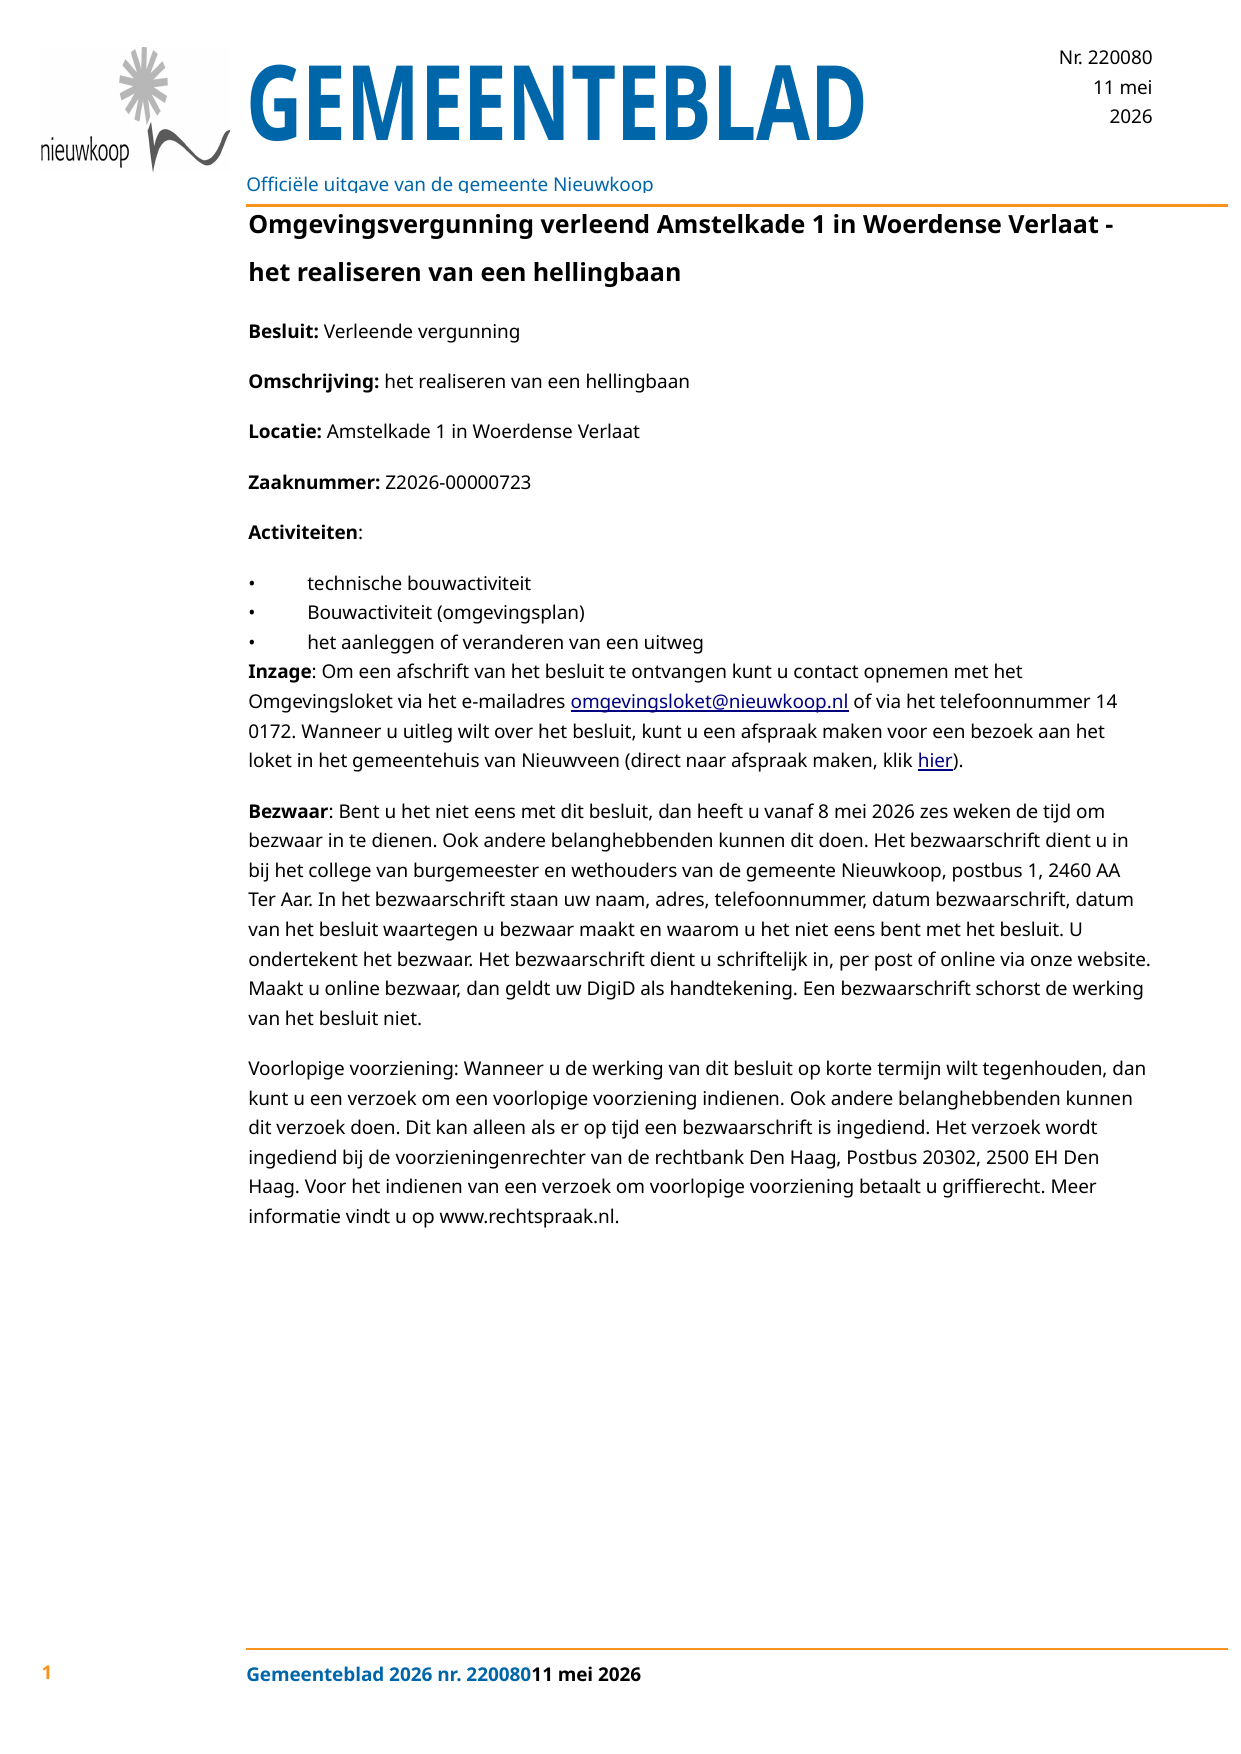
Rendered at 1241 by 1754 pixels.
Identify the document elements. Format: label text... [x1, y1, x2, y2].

list Bouwactiviteit (omgevingsplan) [248, 599, 1152, 625]
text Omgevingsvergunning verleend Amstelkade 1 in Woerdense Verlaat - het realiseren van een hellingbaan [248, 207, 1152, 288]
list technische bouwactiviteit [248, 570, 1152, 596]
text Voorlopige voorziening: Wanneer u de werking van dit besluit op korte termijn wilt tegenhouden, dan kunt u een verzoek om een voorlopige voorziening indienen. Ook andere belanghebbenden kunnen dit verzoek doen. Dit kan alleen als er op tijd een bezwaarschrift is ingediend. Het verzoek wordt ingediend bij de voorzieningenrechter van de rechtbank Den Haag, Postbus 20302, 2500 EH Den Haag. Voor het indienen van een verzoek om voorlopige voorziening betaalt u griffierecht. Meer informatie vindt u op www.rechtspraak.nl. [248, 1055, 1152, 1229]
list het aanleggen of veranderen van een uitweg [248, 629, 1152, 655]
text Locatie: Amstelkade 1 in Woerdense Verlaat [248, 419, 1152, 444]
text Besluit: Verleende vergunning [248, 318, 1152, 344]
text Activiteiten: [248, 519, 1152, 545]
picture [41, 47, 231, 172]
text Bezwaar: Bent u het niet eens met dit besluit, dan heeft u vanaf 8 mei 2026 zes weken de tijd om bezwaar in te dienen. Ook andere belanghebbenden kunnen dit doen. Het bezwaarschrift dient u in bij het college van burgemeester en wethouders van de gemeente Nieuwkoop, postbus 1, 2460 AA Ter Aar. In het bezwaarschrift staan uw naam, adres, telefoonnummer, datum bezwaarschrift, datum van het besluit waartegen u bezwaar maakt en waarom u het niet eens bent met het besluit. U ondertekent het bezwaar. Het bezwaarschrift dient u schriftelijk in, per post of online via onze website. Maakt u online bezwaar, dan geldt uw DigiD als handtekening. Een bezwaarschrift schorst de werking van het besluit niet. [248, 798, 1152, 1031]
text Inzage: Om een afschrift van het besluit te ontvangen kunt u contact opnemen met het Omgevingsloket via het e-mailadres omgevingsloket@nieuwkoop.nl of via het telefoonnummer 14 0172. Wanneer u uitleg wilt over het besluit, kunt u een afspraak maken voor een bezoek aan het loket in het gemeentehuis van Nieuwveen (direct naar afspraak maken, klik hier). [248, 659, 1152, 773]
text Zaaknummer: Z2026-00000723 [248, 469, 1152, 495]
text Omschrijving: het realiseren van een hellingbaan [248, 368, 1152, 394]
